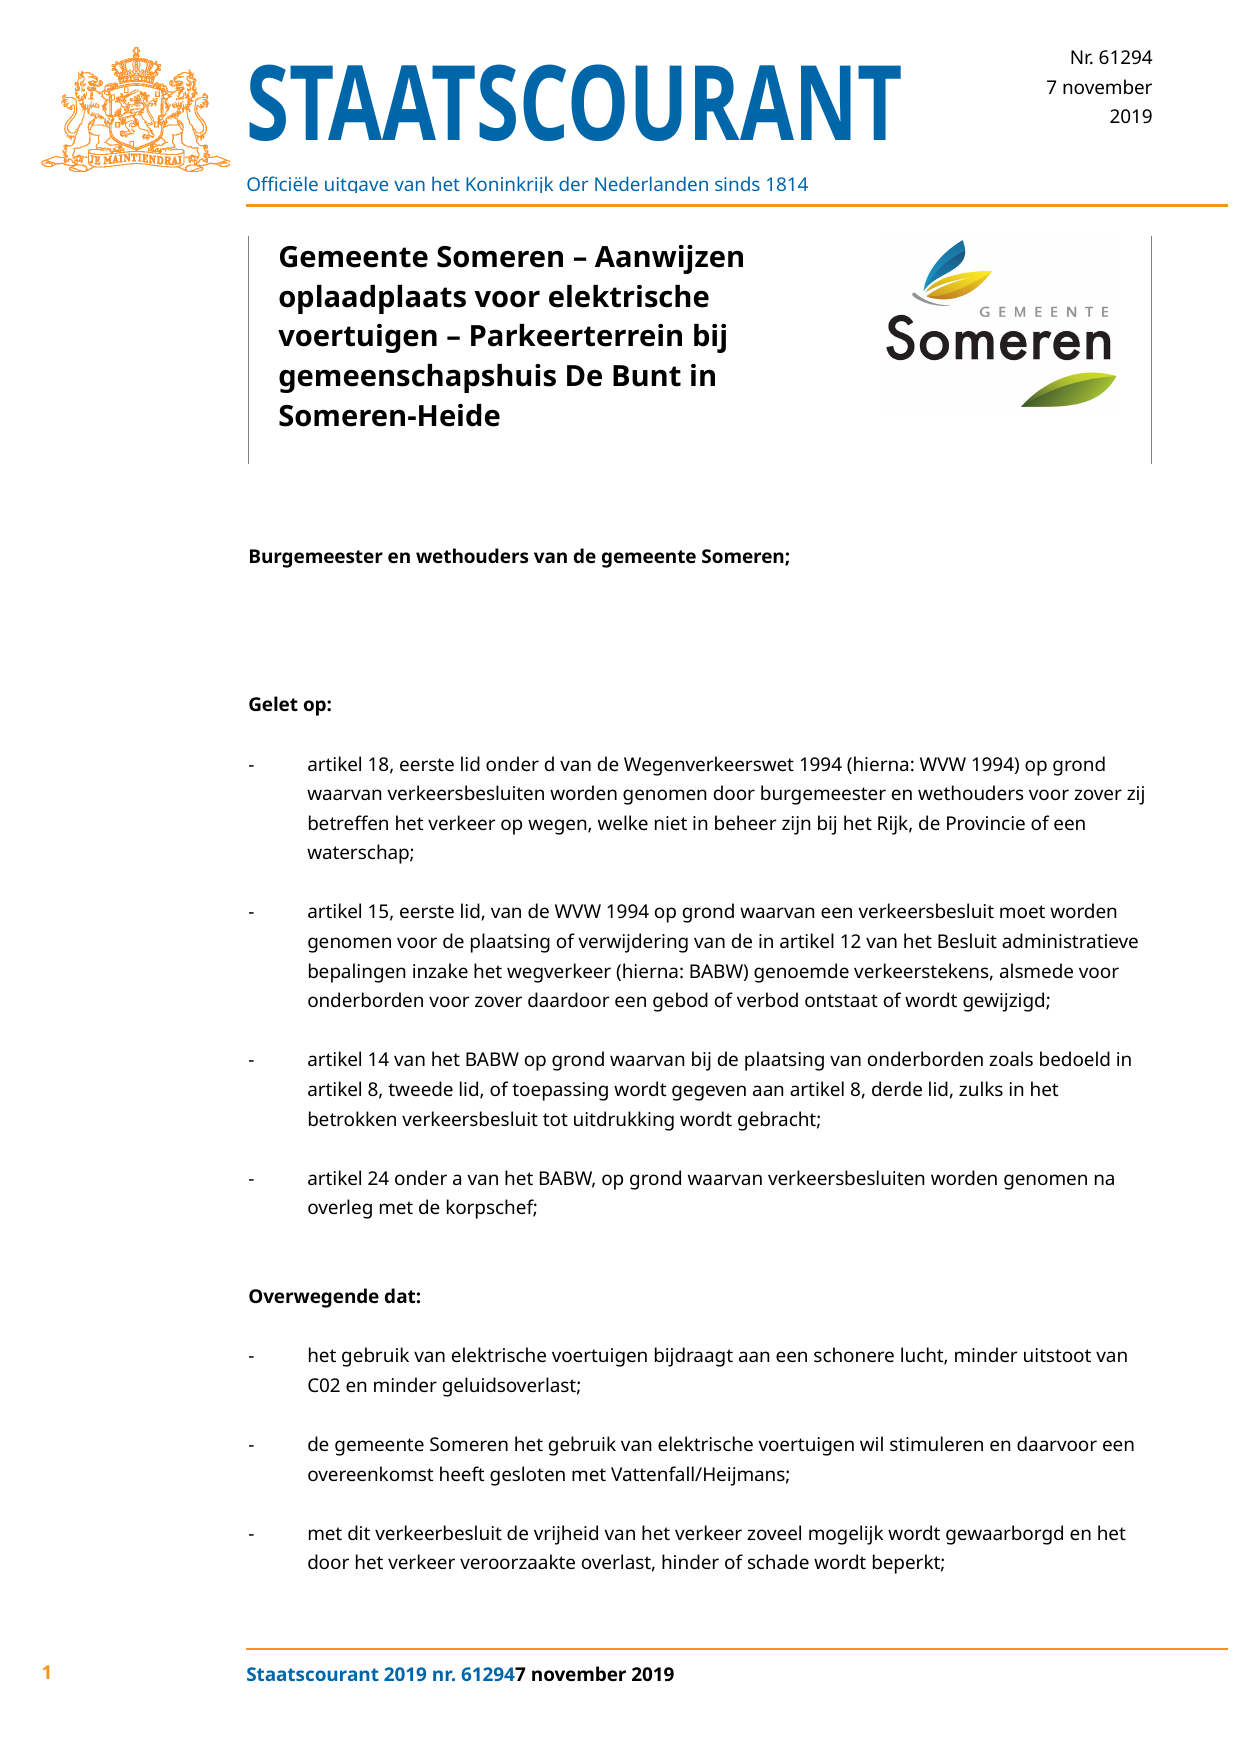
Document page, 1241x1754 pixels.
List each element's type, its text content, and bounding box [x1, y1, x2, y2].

table_header [850, 236, 1151, 464]
list artikel 18, eerste lid onder d van de Wegenverkeerswet 1994 (hierna: WVW 1994) op grond waarvan verkeersbesluiten worden genomen door burgemeester en wethouders voor zover zij betreffen het verkeer op wegen, welke niet in beheer zijn bij het Rijk, de Provincie of een waterschap; [248, 751, 1152, 865]
table_header Gemeente Someren – Aanwijzen oplaadplaats voor elektrische voertuigen – Parkeerterrein bij gemeenschapshuis De Bunt in Someren-Heide [249, 236, 850, 464]
list het gebruik van elektrische voertuigen bijdraagt aan een schonere lucht, minder uitstoot van C02 en minder geluidsoverlast; [248, 1342, 1152, 1398]
text Overwegende dat: [248, 1283, 1152, 1309]
text Gelet op: [248, 692, 1152, 717]
list met dit verkeerbesluit de vrijheid van het verkeer zoveel mogelijk wordt gewaarborgd en het door het verkeer veroorzaakte overlast, hinder of schade wordt beperkt; [248, 1520, 1152, 1575]
list de gemeente Someren het gebruik van elektrische voertuigen wil stimuleren en daarvoor een overeenkomst heeft gesloten met Vattenfall/Heijmans; [248, 1431, 1152, 1486]
text Burgemeester en wethouders van de gemeente Someren; [248, 544, 1152, 569]
list artikel 14 van het BABW op grond waarvan bij de plaatsing van onderborden zoals bedoeld in artikel 8, tweede lid, of toepassing wordt gegeven aan artikel 8, derde lid, zulks in het betrokken verkeersbesluit tot uitdrukking wordt gebracht; [248, 1047, 1152, 1131]
list artikel 24 onder a van het BABW, op grond waarvan verkeersbesluiten worden genomen na overleg met de korpschef; [248, 1165, 1152, 1220]
picture [882, 236, 1119, 411]
list artikel 15, eerste lid, van de WVW 1994 op grond waarvan een verkeersbesluit moet worden genomen voor de plaatsing of verwijdering van de in artikel 12 van het Besluit administratieve bepalingen inzake het wegverkeer (hierna: BABW) genoemde verkeerstekens, alsmede voor onderborden voor zover daardoor een gebod of verbod ontstaat of wordt gewijzigd; [248, 899, 1152, 1013]
picture [41, 47, 231, 172]
